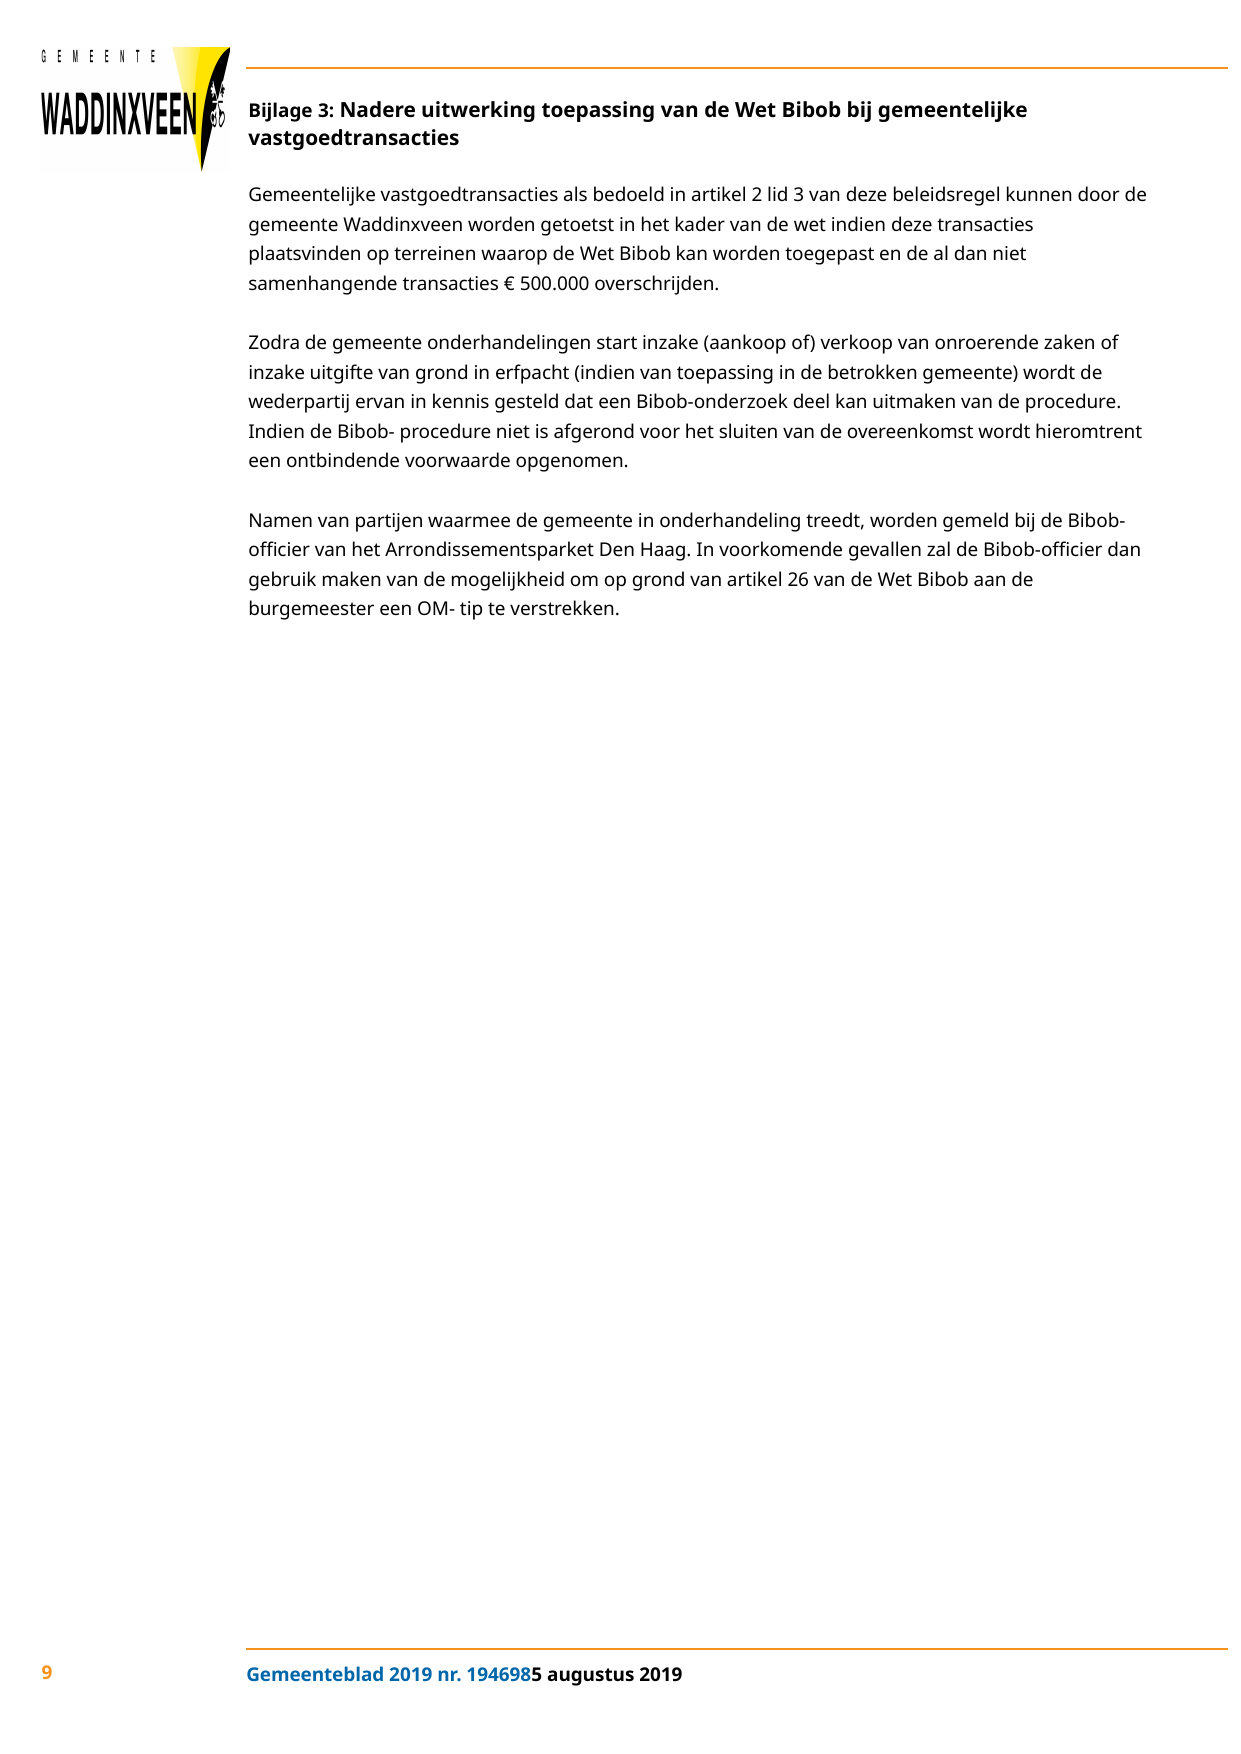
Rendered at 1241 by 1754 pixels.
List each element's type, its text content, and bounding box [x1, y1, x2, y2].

picture [41, 47, 231, 172]
text Bijlage 3: Nadere uitwerking toepassing van de Wet Bibob bij gemeentelijke vastgoedtransacties [248, 95, 1152, 152]
text Namen van partijen waarmee de gemeente in onderhandeling treedt, worden gemeld bij de Bibob-officier van het Arrondissementsparket Den Haag. In voorkomende gevallen zal de Bibob-officier dan gebruik maken van de mogelijkheid om op grond van artikel 26 van de Wet Bibob aan de burgemeester een OM- tip te verstrekken. [248, 507, 1152, 621]
text Zodra de gemeente onderhandelingen start inzake (aankoop of) verkoop van onroerende zaken of inzake uitgifte van grond in erfpacht (indien van toepassing in de betrokken gemeente) wordt de wederpartij ervan in kennis gesteld dat een Bibob-onderzoek deel kan uitmaken van de procedure. Indien de Bibob- procedure niet is afgerond voor het sluiten van de overeenkomst wordt hieromtrent een ontbindende voorwaarde opgenomen. [248, 329, 1152, 473]
text Gemeentelijke vastgoedtransacties als bedoeld in artikel 2 lid 3 van deze beleidsregel kunnen door de gemeente Waddinxveen worden getoetst in het kader van de wet indien deze transacties plaatsvinden op terreinen waarop de Wet Bibob kan worden toegepast en de al dan niet samenhangende transacties € 500.000 overschrijden. [248, 181, 1152, 296]
